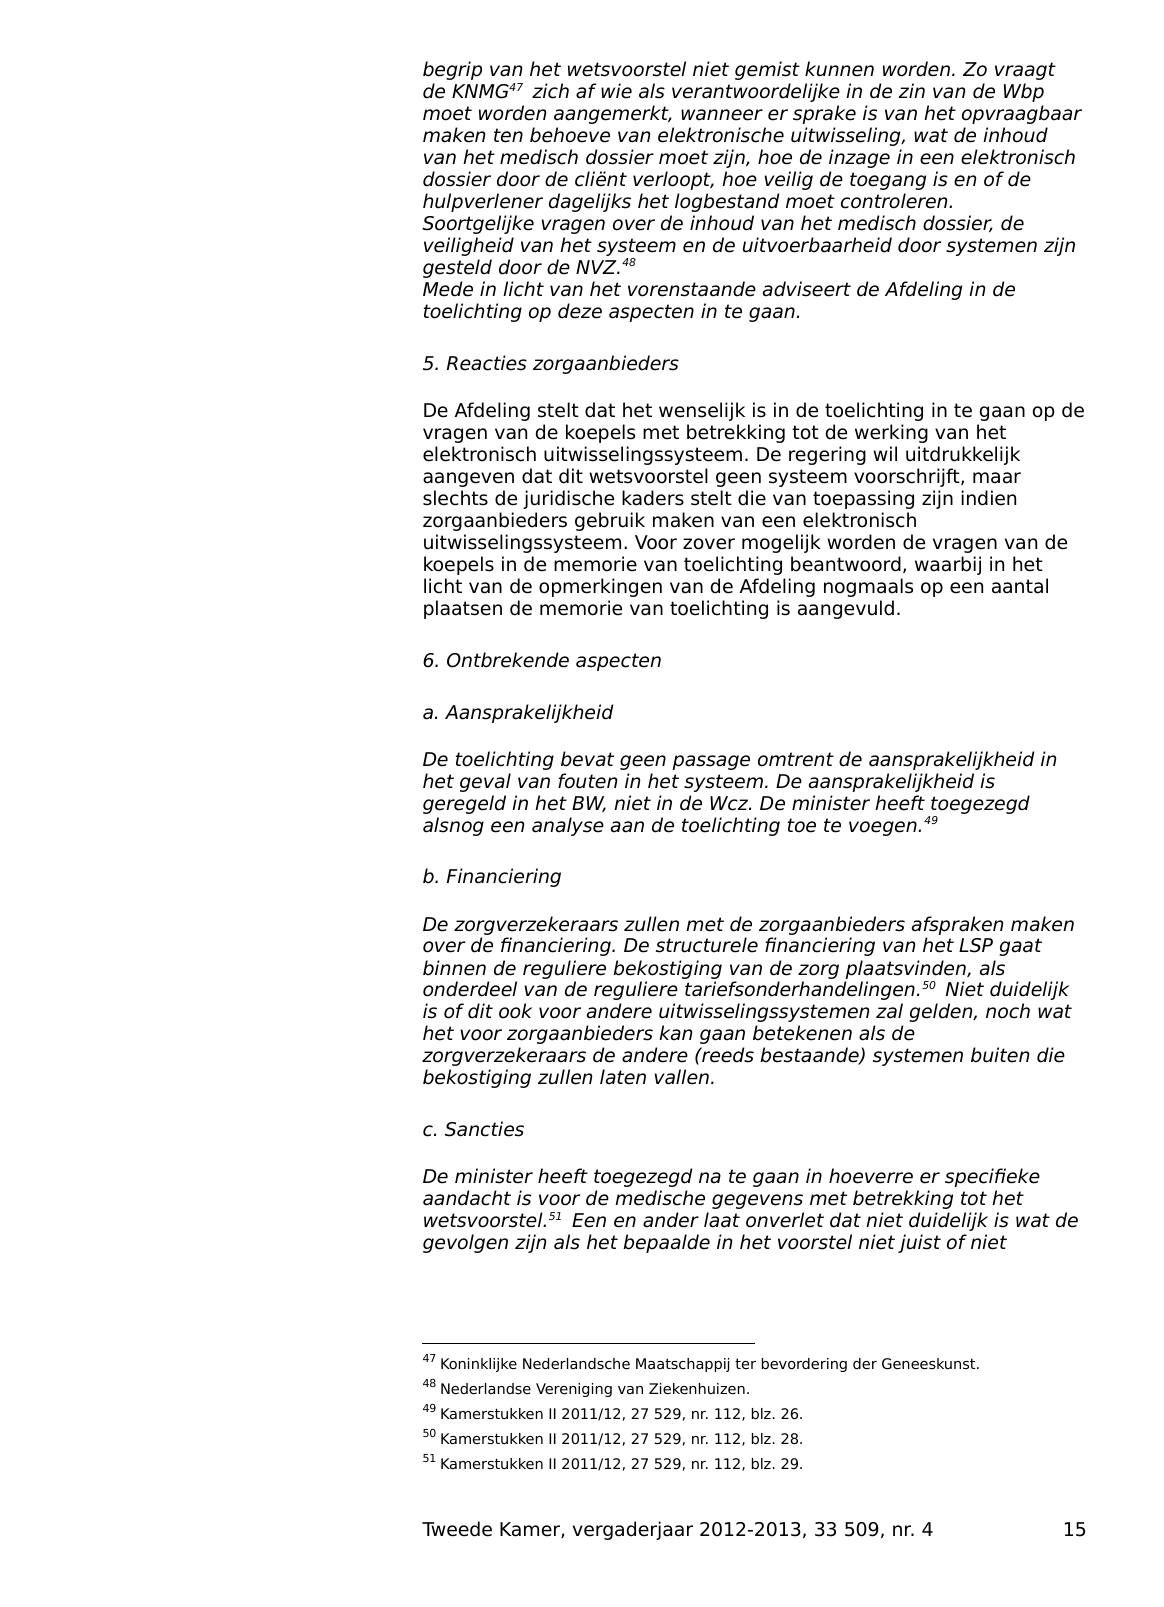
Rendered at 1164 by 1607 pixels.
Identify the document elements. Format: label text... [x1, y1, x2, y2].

subtitle a. Aansprakelijkheid [422, 702, 1087, 723]
text De zorgverzekeraars zullen met de zorgaanbieders afspraken maken over de financiering. De structurele financiering van het LSP gaat binnen de reguliere bekostiging van de zorg plaatsvinden, als onderdeel van de reguliere tariefsonderhandelingen. Niet duidelijk is of dit ook voor andere uitwisselingssystemen zal gelden, noch wat het voor zorgaanbieders kan gaan betekenen als de zorgverzekeraars de andere (reeds bestaande) systemen buiten die bekostiging zullen laten vallen. [422, 913, 1087, 1089]
text Kamerstukken II 2011/12, 27 529, nr. 112, blz. 29. [422, 1452, 1087, 1474]
text Koninklijke Nederlandsche Maatschappij ter bevordering der Geneeskunst. [422, 1352, 1087, 1374]
subtitle 6. Ontbrekende aspecten [422, 649, 1087, 672]
text De minister heeft toegezegd na te gaan in hoeverre er specifieke aandacht is voor de medische gegevens met betrekking tot het wetsvoorstel. Een en ander laat onverlet dat niet duidelijk is wat de gevolgen zijn als het bepaalde in het voorstel niet juist of niet [422, 1166, 1087, 1254]
text Kamerstukken II 2011/12, 27 529, nr. 112, blz. 28. [422, 1427, 1087, 1449]
text De Afdeling stelt dat het wenselijk is in de toelichting in te gaan op de vragen van de koepels met betrekking tot de werking van het elektronisch uitwisselingssysteem. De regering wil uitdrukkelijk aangeven dat dit wetsvoorstel geen systeem voorschrijft, maar slechts de juridische kaders stelt die van toepassing zijn indien zorgaanbieders gebruik maken van een elektronisch uitwisselingssysteem. Voor zover mogelijk worden de vragen van de koepels in de memorie van toelichting beantwoord, waarbij in het licht van de opmerkingen van de Afdeling nogmaals op een aantal plaatsen de memorie van toelichting is aangevuld. [422, 400, 1087, 619]
text De toelichting bevat geen passage omtrent de aansprakelijkheid in het geval van fouten in het systeem. De aansprakelijkheid is geregeld in het BW, niet in de Wcz. De minister heeft toegezegd alsnog een analyse aan de toelichting toe te voegen. [422, 748, 1087, 836]
subtitle c. Sancties [422, 1119, 1087, 1141]
text Nederlandse Vereniging van Ziekenhuizen. [422, 1377, 1087, 1399]
subtitle b. Financiering [422, 866, 1087, 888]
text Kamerstukken II 2011/12, 27 529, nr. 112, blz. 26. [422, 1402, 1087, 1424]
text Mede in licht van het vorenstaande adviseert de Afdeling in de toelichting op deze aspecten in te gaan. [422, 279, 1087, 323]
text Soortgelijke vragen over de inhoud van het medisch dossier, de veiligheid van het systeem en de uitvoerbaarheid door systemen zijn gesteld door de NVZ. [422, 213, 1087, 279]
subtitle 5. Reacties zorgaanbieders [422, 353, 1087, 375]
text begrip van het wetsvoorstel niet gemist kunnen worden. Zo vraagt de KNMG zich af wie als verantwoordelijke in de zin van de Wbp moet worden aangemerkt, wanneer er sprake is van het opvraagbaar maken ten behoeve van elektronische uitwisseling, wat de inhoud van het medisch dossier moet zijn, hoe de inzage in een elektronisch dossier door de cliënt verloopt, hoe veilig de toegang is en of de hulpverlener dagelijks het logbestand moet controleren. [422, 59, 1087, 213]
